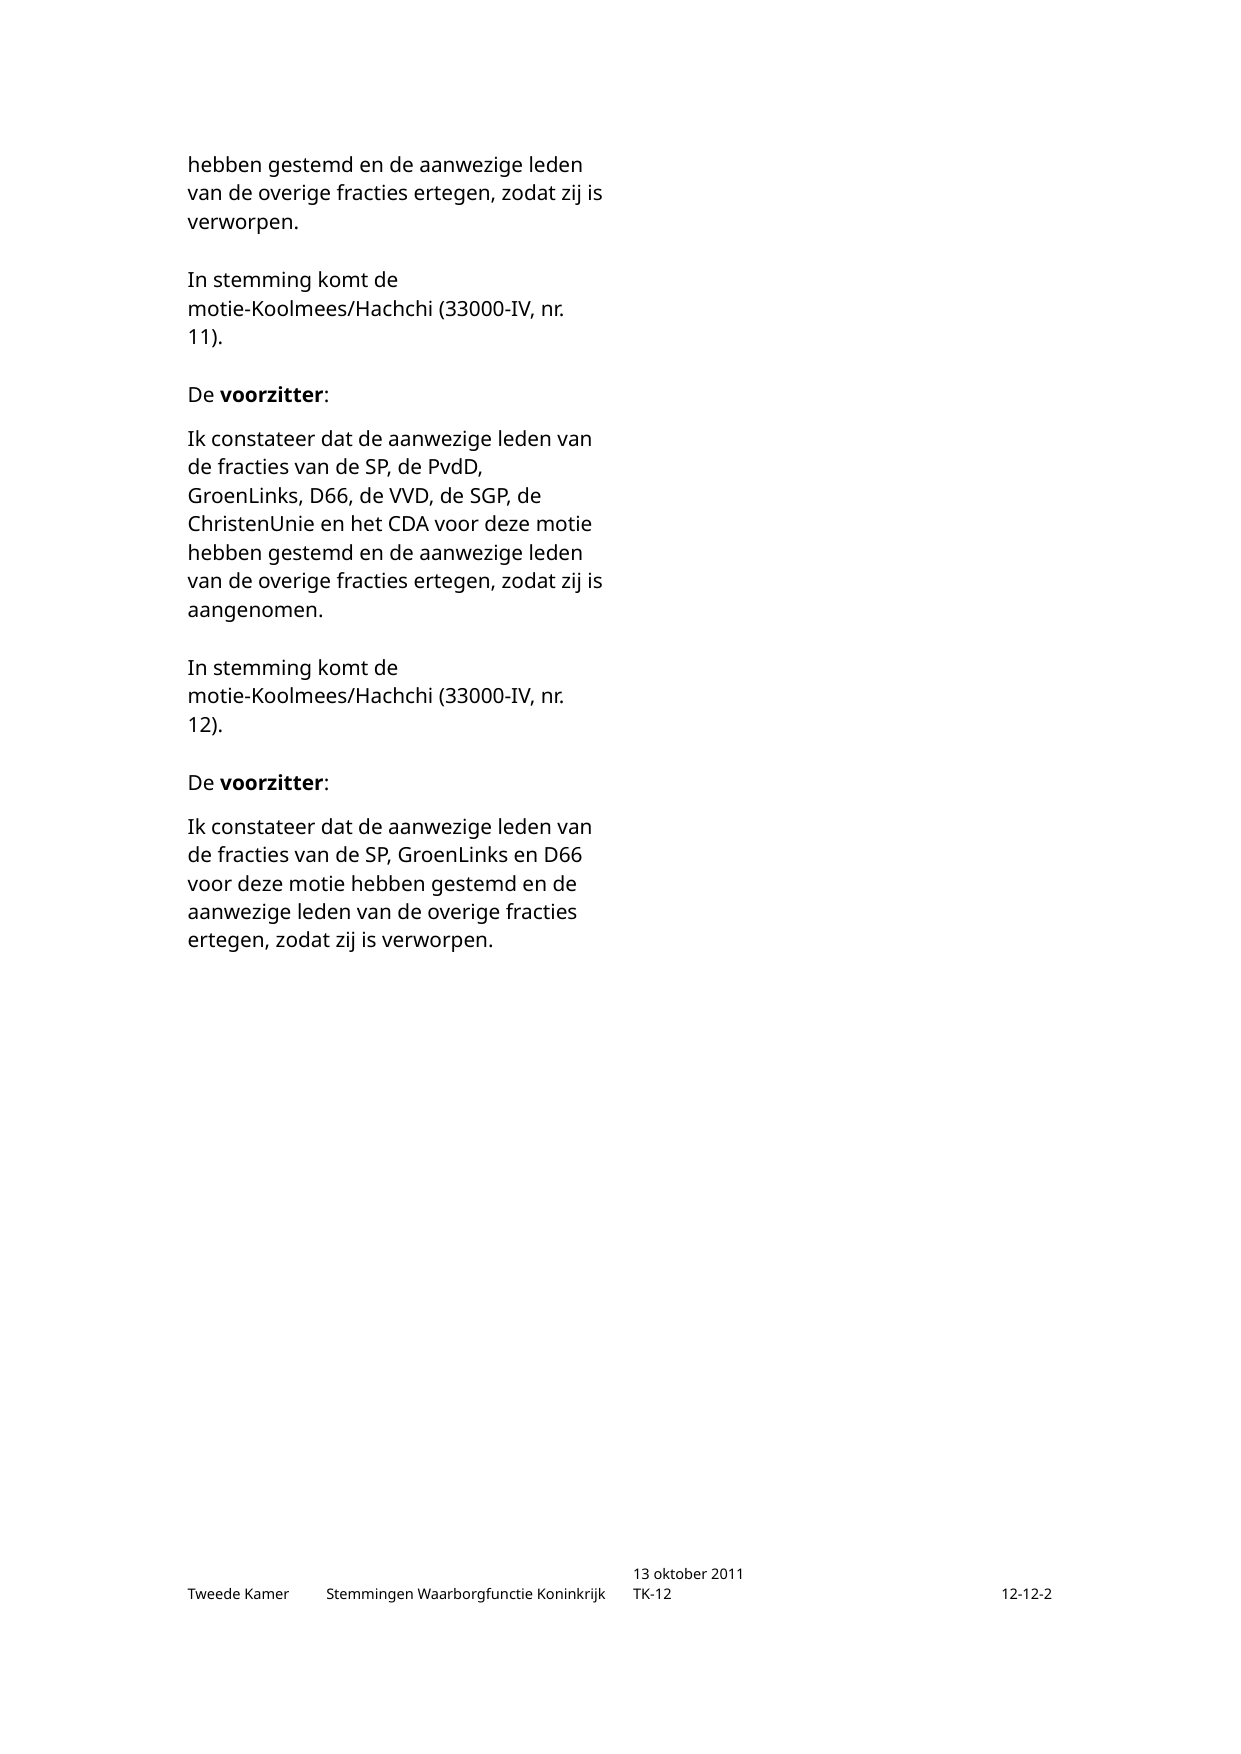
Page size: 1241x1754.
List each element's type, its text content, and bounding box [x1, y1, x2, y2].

text Ik constateer dat de aanwezige leden van de fracties van de SP, de PvdD, GroenLinks, D66, de VVD, de SGP, de ChristenUnie en het CDA voor deze motie hebben gestemd en de aanwezige leden van de overige fracties ertegen, zodat zij is aangenomen. [187, 424, 605, 623]
text De voorzitter: [187, 381, 605, 409]
text In stemming komt de motie-Koolmees/Hachchi (33000-IV, nr. 11). [187, 265, 605, 351]
text hebben gestemd en de aanwezige leden van de overige fracties ertegen, zodat zij is verworpen. [187, 150, 605, 235]
text In stemming komt de motie-Koolmees/Hachchi (33000-IV, nr. 12). [187, 653, 605, 738]
text Ik constateer dat de aanwezige leden van de fracties van de SP, GroenLinks en D66 voor deze motie hebben gestemd en de aanwezige leden van de overige fracties ertegen, zodat zij is verworpen. [187, 812, 605, 954]
text De voorzitter: [187, 768, 605, 797]
